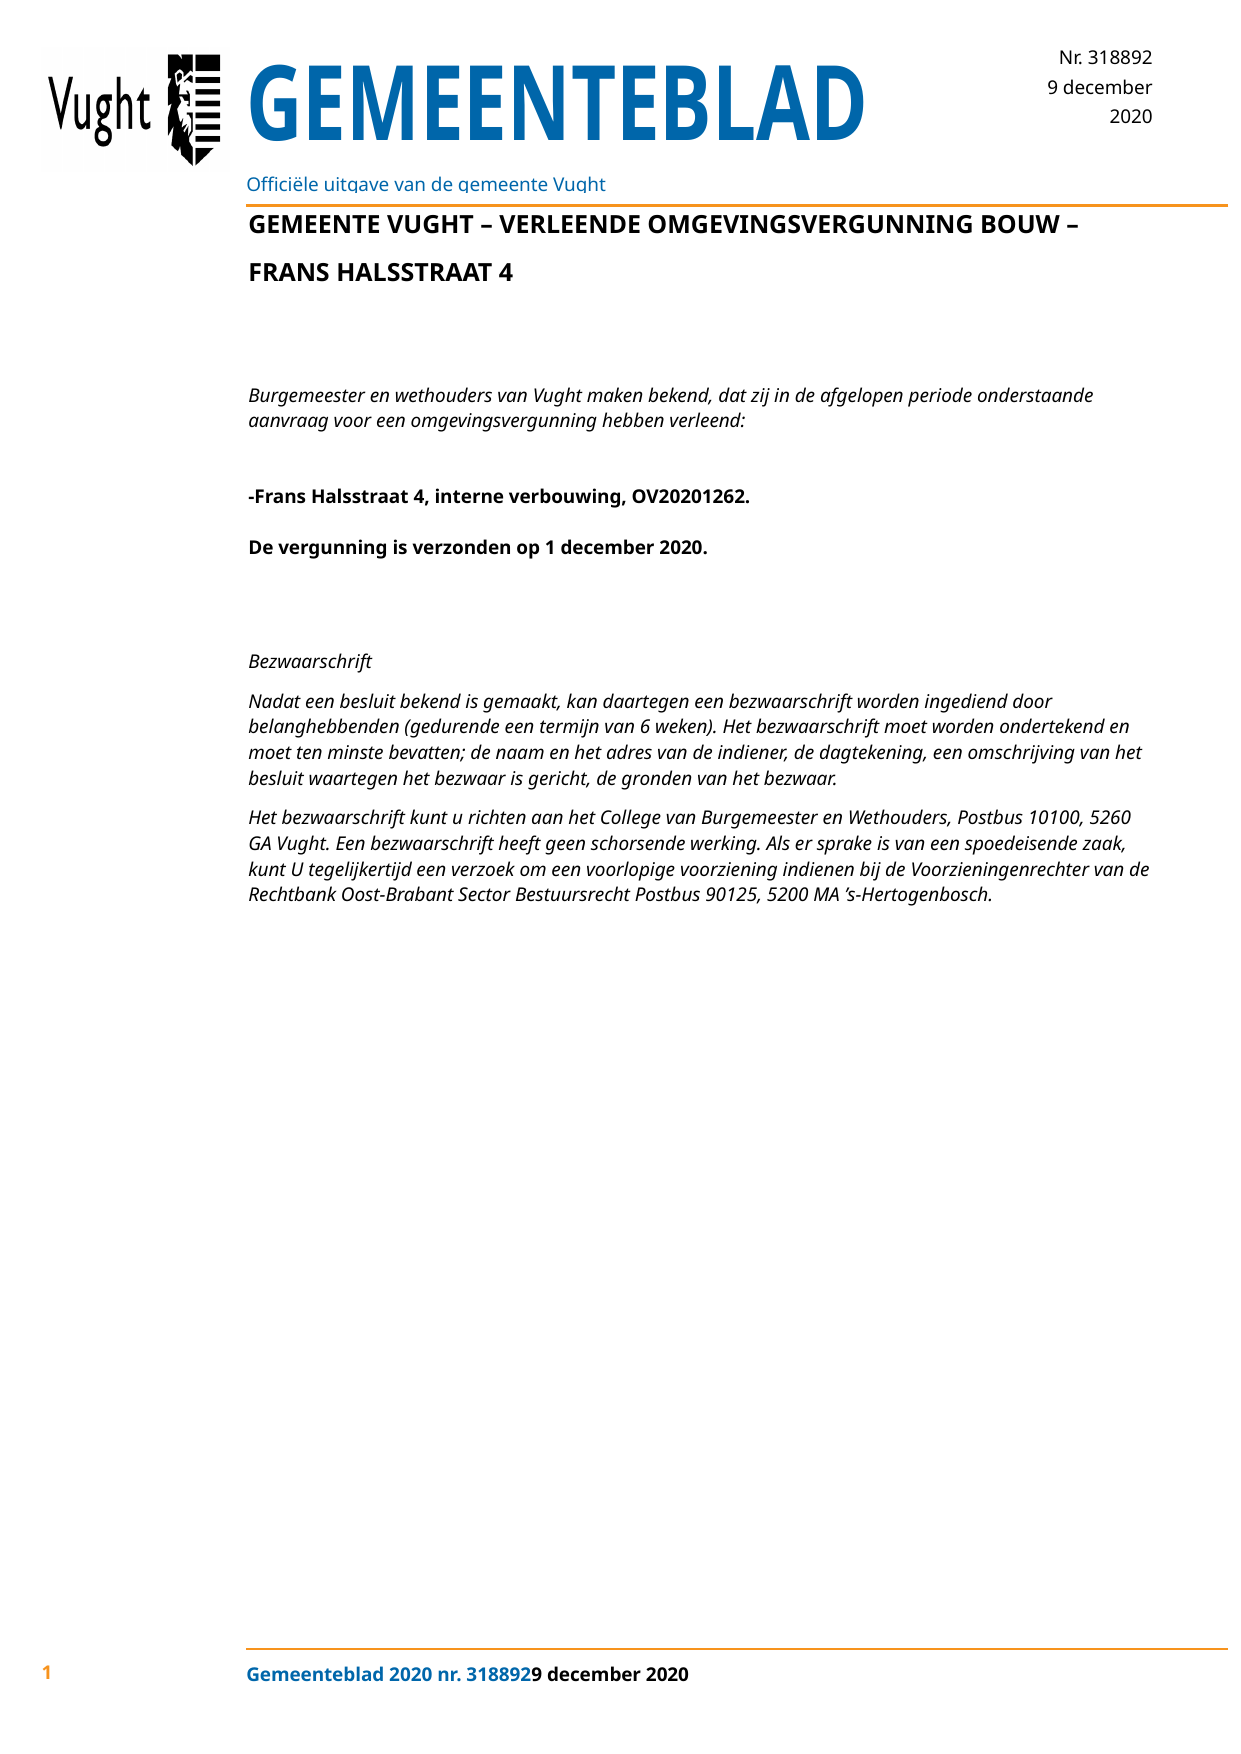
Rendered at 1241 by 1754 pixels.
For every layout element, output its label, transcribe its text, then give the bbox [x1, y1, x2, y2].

text Nadat een besluit bekend is gemaakt, kan daartegen een bezwaarschrift worden ingediend door belanghebbenden (gedurende een termijn van 6 weken). Het bezwaarschrift moet worden ondertekend en moet ten minste bevatten; de naam en het adres van de indiener, de dagtekening, een omschrijving van het besluit waartegen het bezwaar is gericht, de gronden van het bezwaar. [248, 688, 1152, 791]
text Burgemeester en wethouders van Vught maken bekend, dat zij in de afgelopen periode onderstaande aanvraag voor een omgevingsvergunning hebben verleend: [248, 382, 1152, 433]
text GEMEENTE VUGHT – VERLEENDE OMGEVINGSVERGUNNING BOUW – FRANS HALSSTRAAT 4 [248, 207, 1152, 288]
text De vergunning is verzonden op 1 december 2020. [248, 534, 1152, 560]
text -Frans Halsstraat 4, interne verbouwing, OV20201262. [248, 484, 1152, 509]
text Het bezwaarschrift kunt u richten aan het College van Burgemeester en Wethouders, Postbus 10100, 5260 GA Vught. Een bezwaarschrift heeft geen schorsende werking. Als er sprake is van een spoedeisende zaak, kunt U tegelijkertijd een verzoek om een voorlopige voorziening indienen bij de Voorzieningenrechter van de Rechtbank Oost-Brabant Sector Bestuursrecht Postbus 90125, 5200 MA ’s-Hertogenbosch. [248, 804, 1152, 907]
picture [41, 47, 231, 172]
text Bezwaarschrift [248, 648, 1152, 674]
